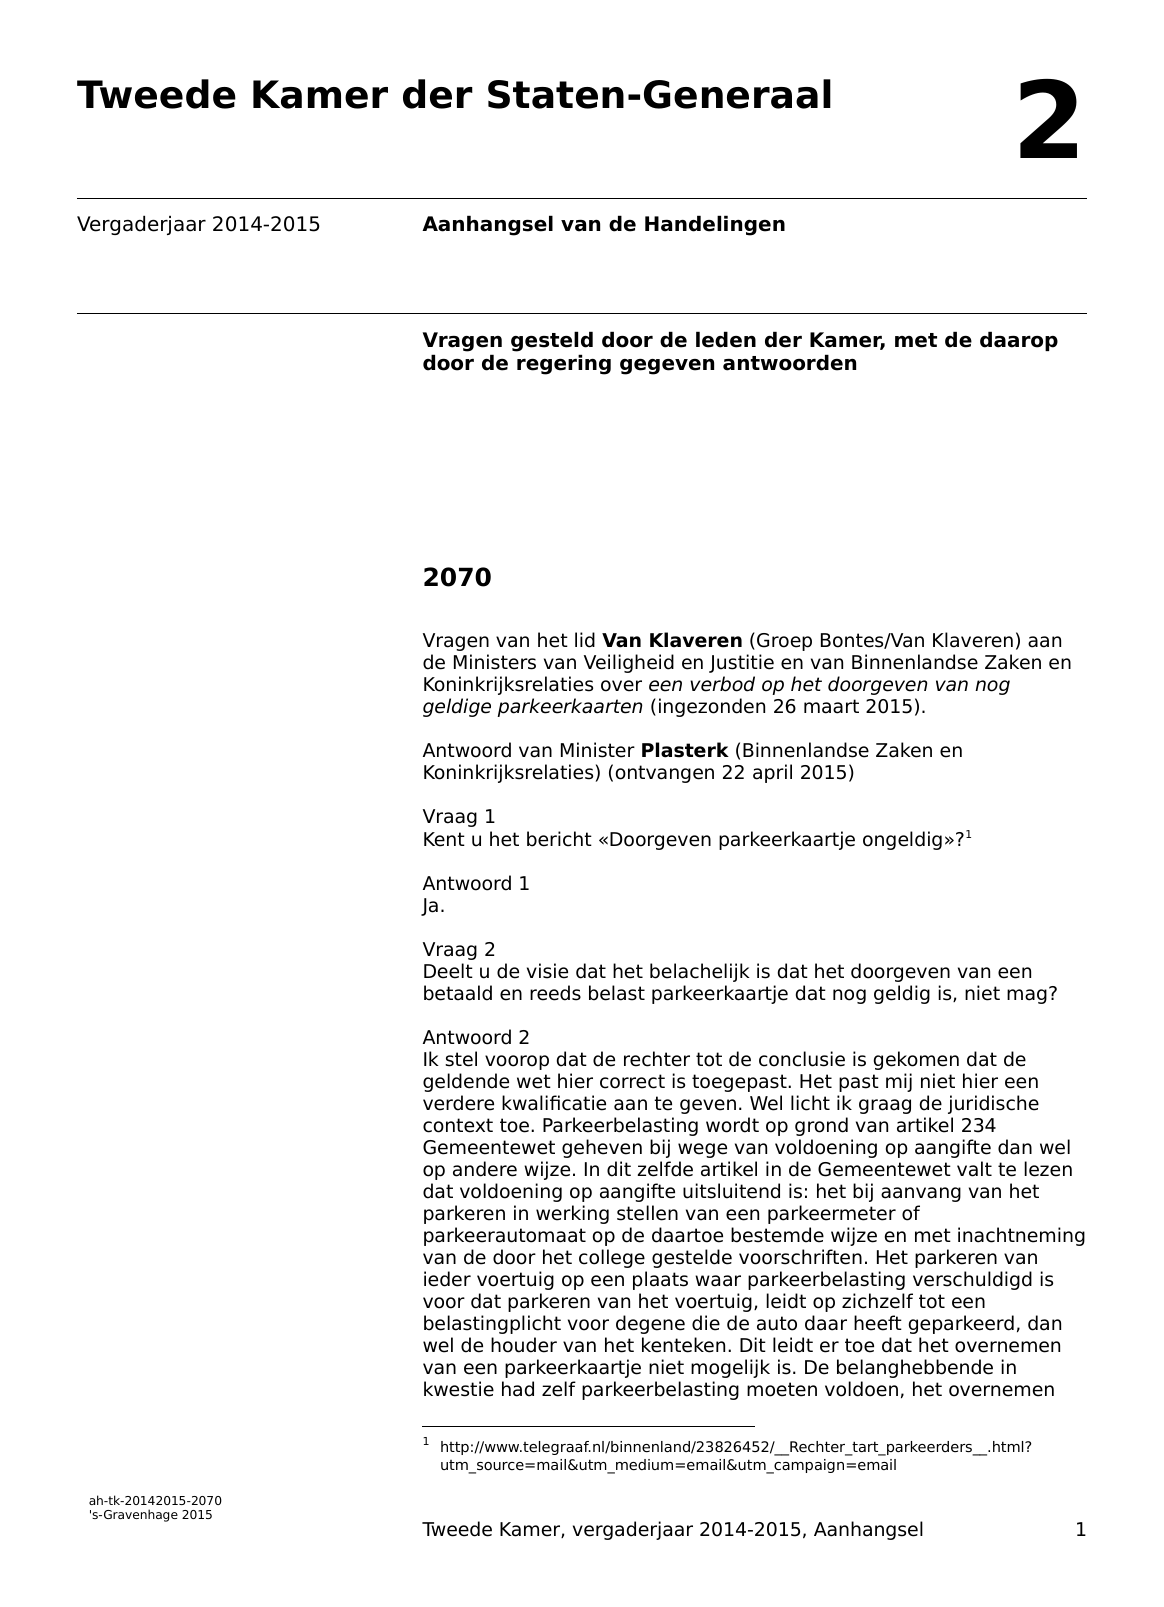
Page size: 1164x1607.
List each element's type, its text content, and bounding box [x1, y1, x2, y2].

text Antwoord 1 [422, 873, 1087, 894]
table_cell Vragen gesteld door de leden der Kamer, met de daarop door de regering gegeven antwoorden [422, 314, 1087, 375]
text http://www.telegraaf.nl/binnenland/23826452/__Rechter_tart_parkeerders__.html?utm_source=mail&utm_medium=email&utm_campaign=email [422, 1435, 1087, 1474]
text Deelt u de visie dat het belachelijk is dat het doorgeven van een betaald en reeds belast parkeerkaartje dat nog geldig is, niet mag? [422, 961, 1087, 1005]
table_cell Aanhangsel van de Handelingen [422, 199, 1087, 313]
text Kent u het bericht «Doorgeven parkeerkaartje ongeldig»? [422, 828, 1087, 850]
text Vraag 2 [422, 939, 1087, 961]
text Antwoord 2 [422, 1027, 1087, 1049]
text Vraag 1 [422, 806, 1087, 828]
table_header 2 [886, 59, 1087, 198]
table_cell [77, 314, 422, 375]
text ah-tk-20142015-2070 [88, 1494, 323, 1508]
table_cell Vergaderjaar 2014-2015 [77, 199, 422, 313]
text Vragen van het lid Van Klaveren (Groep Bontes/Van Klaveren) aan de Ministers van Veiligheid en Justitie en van Binnenlandse Zaken en Koninkrijksrelaties over een verbod op het doorgeven van nog geldige parkeerkaarten (ingezonden 26 maart 2015). [422, 630, 1087, 718]
text Antwoord van Minister Plasterk (Binnenlandse Zaken en Koninkrijksrelaties) (ontvangen 22 april 2015) [422, 740, 1087, 784]
text Ik stel voorop dat de rechter tot de conclusie is gekomen dat de geldende wet hier correct is toegepast. Het past mij niet hier een verdere kwalificatie aan te geven. Wel licht ik graag de juridische context toe. Parkeerbelasting wordt op grond van artikel 234 Gemeentewet geheven bij wege van voldoening op aangifte dan wel op andere wijze. In dit zelfde artikel in de Gemeentewet valt te lezen dat voldoening op aangifte uitsluitend is: het bij aanvang van het parkeren in werking stellen van een parkeermeter of parkeerautomaat op de daartoe bestemde wijze en met inachtneming van de door het college gestelde voorschriften. Het parkeren van ieder voertuig op een plaats waar parkeerbelasting verschuldigd is voor dat parkeren van het voertuig, leidt op zichzelf tot een belastingplicht voor degene die de auto daar heeft geparkeerd, dan wel de houder van het kenteken. Dit leidt er toe dat het overnemen van een parkeerkaartje niet mogelijk is. De belanghebbende in kwestie had zelf parkeerbelasting moeten voldoen, het overnemen [422, 1049, 1087, 1401]
table_header Tweede Kamer der Staten-Generaal [77, 59, 886, 198]
text Ja. [422, 894, 1087, 917]
text 's-Gravenhage 2015 [88, 1508, 323, 1522]
text 2070 [422, 563, 1087, 592]
